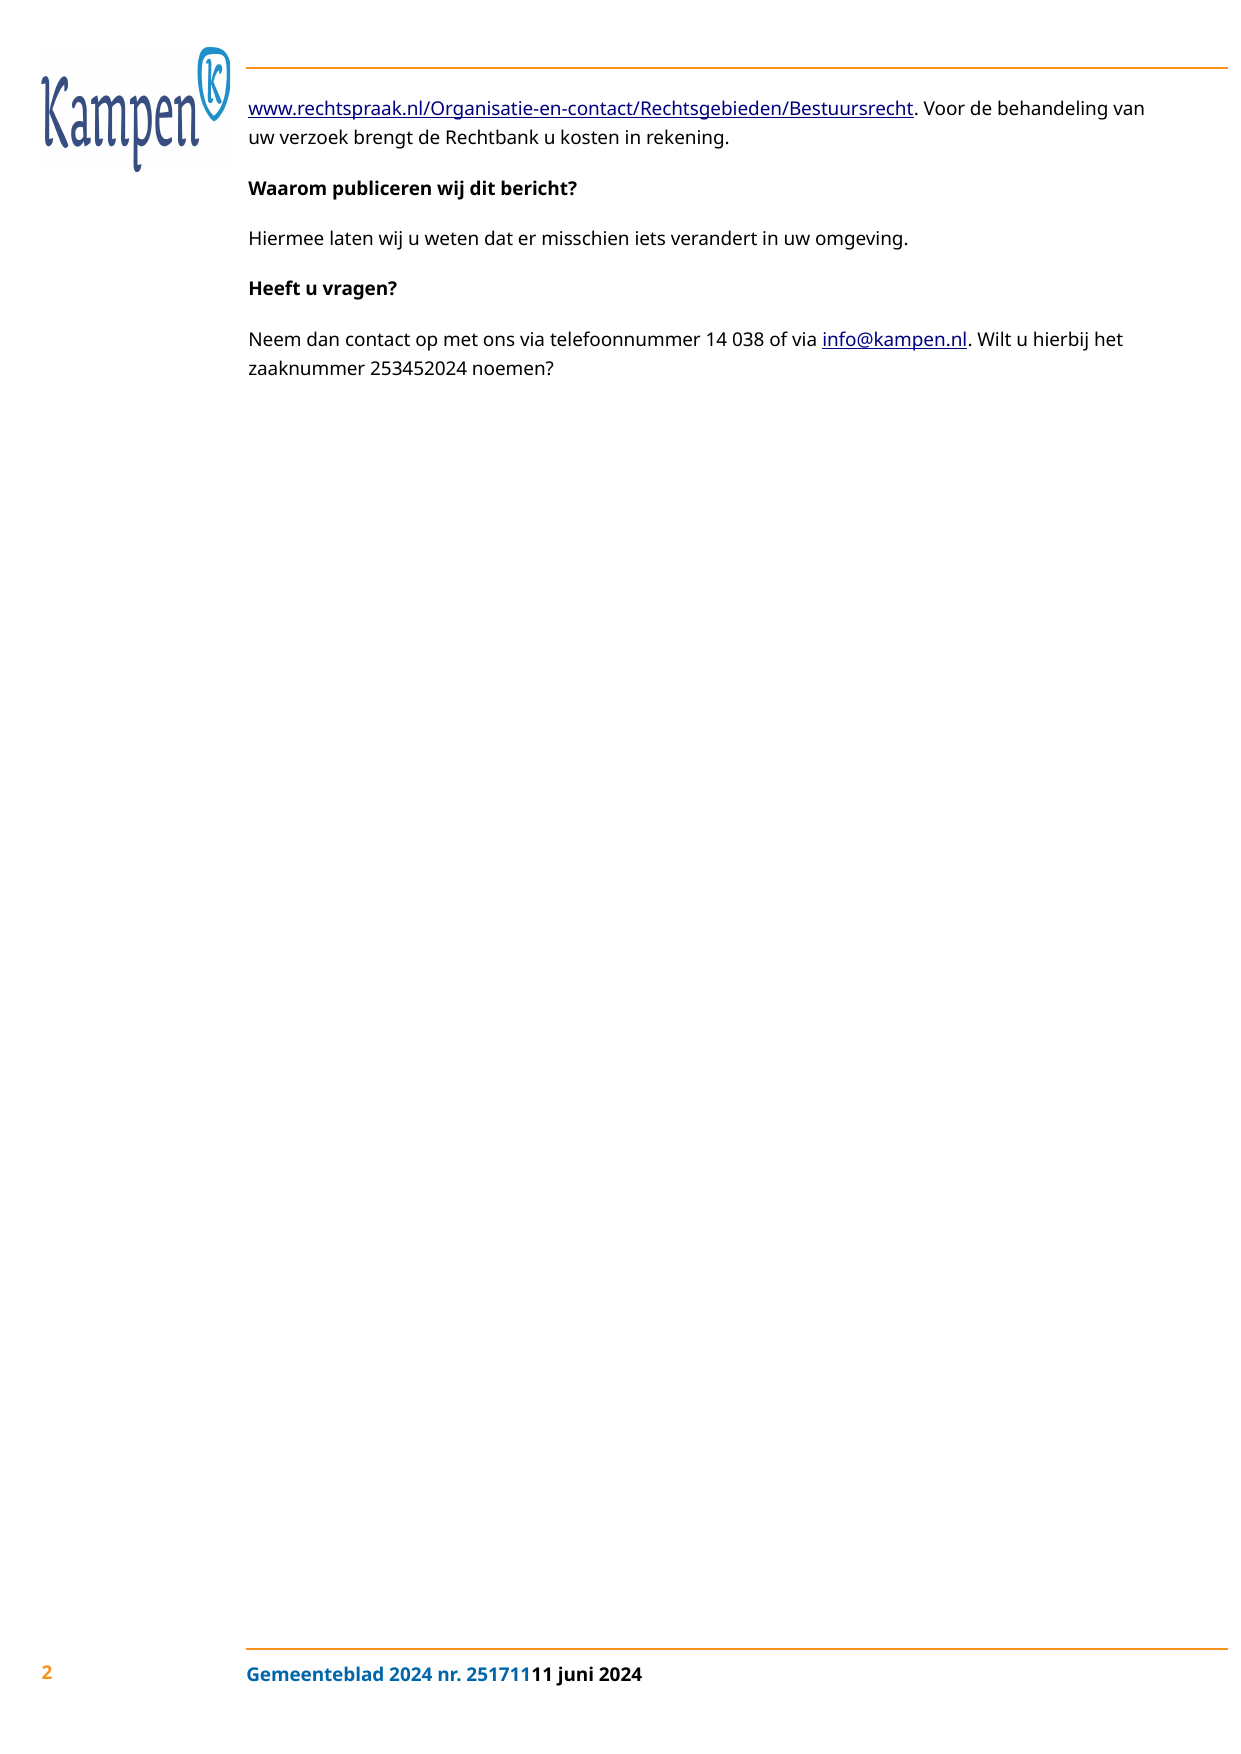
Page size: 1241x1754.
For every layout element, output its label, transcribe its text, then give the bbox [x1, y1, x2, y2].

text Heeft u vragen? [248, 276, 1152, 301]
text Neem dan contact op met ons via telefoonnummer 14 038 of via info@kampen.nl. Wilt u hierbij het zaaknummer 253452024 noemen? [248, 326, 1152, 381]
text www.rechtspraak.nl/Organisatie-en-contact/Rechtsgebieden/Bestuursrecht. Voor de behandeling van uw verzoek brengt de Rechtbank u kosten in rekening. [248, 95, 1152, 150]
picture [41, 47, 231, 172]
text Waarom publiceren wij dit bericht? [248, 175, 1152, 201]
text Hiermee laten wij u weten dat er misschien iets verandert in uw omgeving. [248, 225, 1152, 251]
